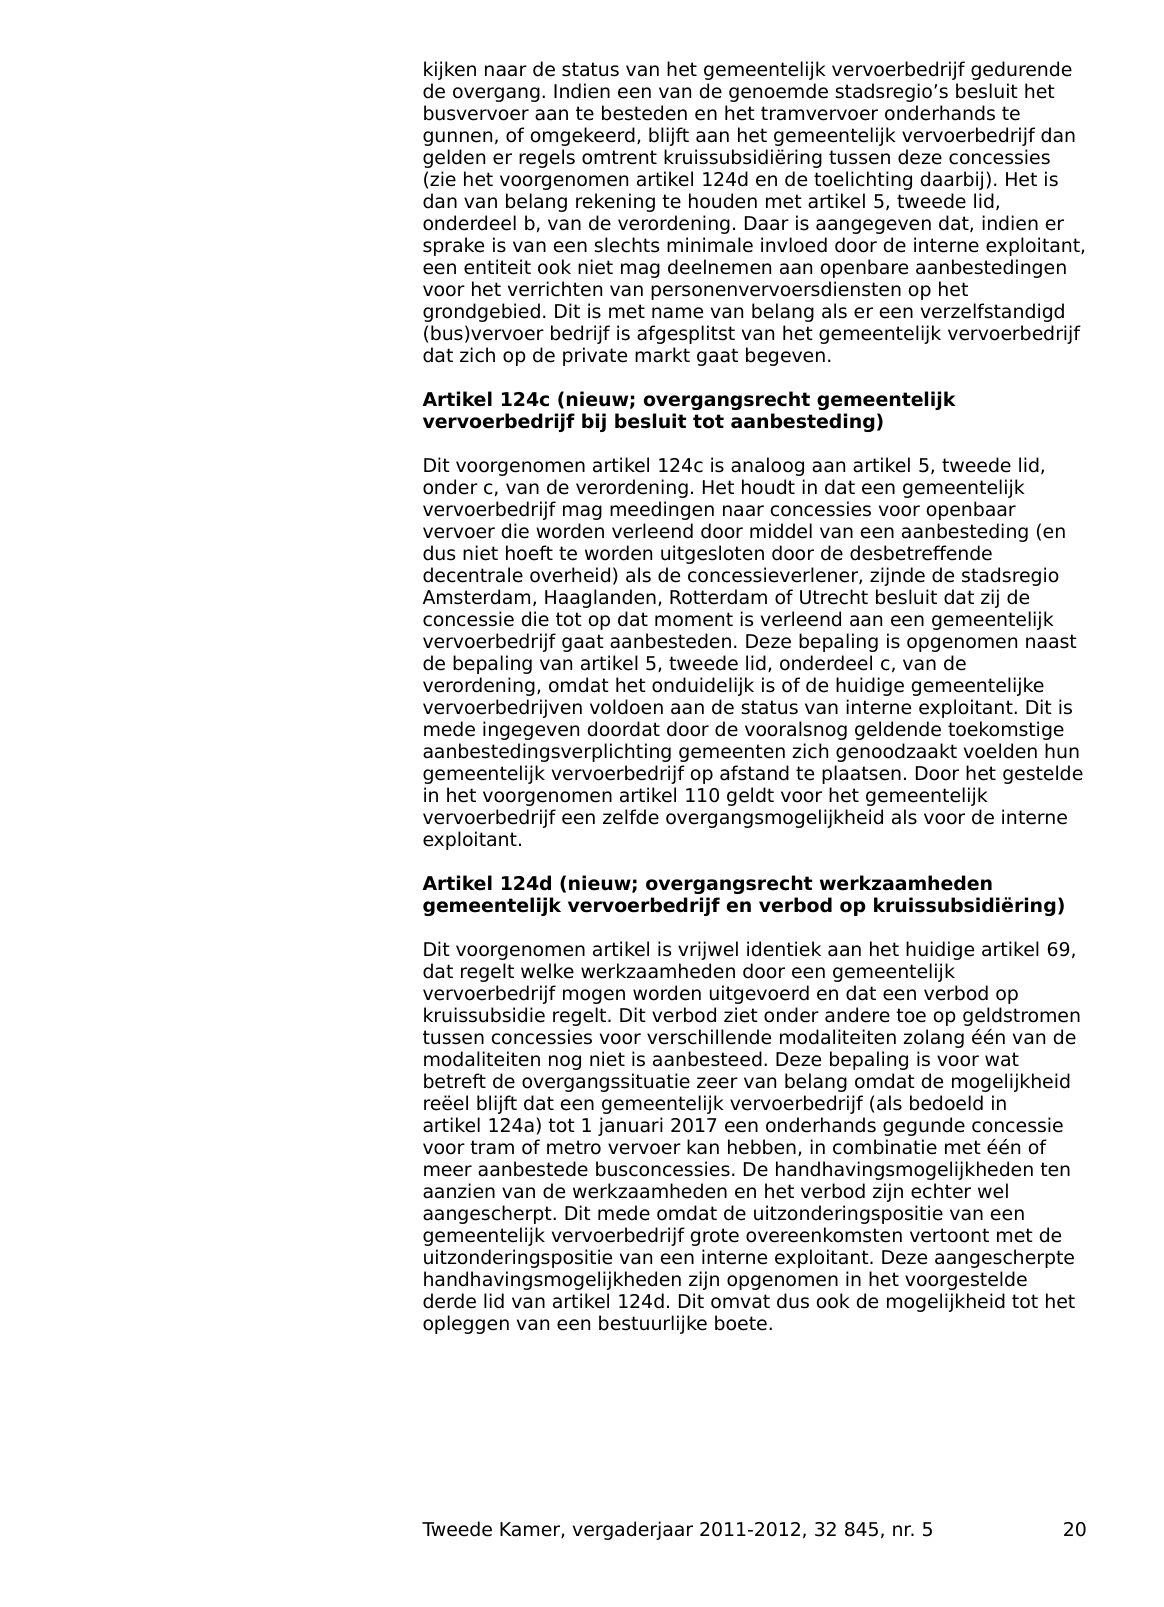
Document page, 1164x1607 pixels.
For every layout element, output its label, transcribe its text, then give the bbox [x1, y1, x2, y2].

subtitle Artikel 124d (nieuw; overgangsrecht werkzaamheden gemeentelijk vervoerbedrijf en verbod op kruissubsidiëring) [422, 873, 1087, 917]
text kijken naar de status van het gemeentelijk vervoerbedrijf gedurende de overgang. Indien een van de genoemde stadsregio’s besluit het busvervoer aan te besteden en het tramvervoer onderhands te gunnen, of omgekeerd, blijft aan het gemeentelijk vervoerbedrijf dan gelden er regels omtrent kruissubsidiëring tussen deze concessies (zie het voorgenomen artikel 124d en de toelichting daarbij). Het is dan van belang rekening te houden met artikel 5, tweede lid, onderdeel b, van de verordening. Daar is aangegeven dat, indien er sprake is van een slechts minimale invloed door de interne exploitant, een entiteit ook niet mag deelnemen aan openbare aanbestedingen voor het verrichten van personenvervoersdiensten op het grondgebied. Dit is met name van belang als er een verzelfstandigd (bus)vervoer bedrijf is afgesplitst van het gemeentelijk vervoerbedrijf dat zich op de private markt gaat begeven. [422, 59, 1087, 367]
text Dit voorgenomen artikel is vrijwel identiek aan het huidige artikel 69, dat regelt welke werkzaamheden door een gemeentelijk vervoerbedrijf mogen worden uitgevoerd en dat een verbod op kruissubsidie regelt. Dit verbod ziet onder andere toe op geldstromen tussen concessies voor verschillende modaliteiten zolang één van de modaliteiten nog niet is aanbesteed. Deze bepaling is voor wat betreft de overgangssituatie zeer van belang omdat de mogelijkheid reëel blijft dat een gemeentelijk vervoerbedrijf (als bedoeld in artikel 124a) tot 1 januari 2017 een onderhands gegunde concessie voor tram of metro vervoer kan hebben, in combinatie met één of meer aanbestede busconcessies. De handhavingsmogelijkheden ten aanzien van de werkzaamheden en het verbod zijn echter wel aangescherpt. Dit mede omdat de uitzonderingspositie van een gemeentelijk vervoerbedrijf grote overeenkomsten vertoont met de uitzonderingspositie van een interne exploitant. Deze aangescherpte handhavingsmogelijkheden zijn opgenomen in het voorgestelde derde lid van artikel 124d. Dit omvat dus ook de mogelijkheid tot het opleggen van een bestuurlijke boete. [422, 939, 1087, 1335]
subtitle Artikel 124c (nieuw; overgangsrecht gemeentelijk vervoerbedrijf bij besluit tot aanbesteding) [422, 389, 1087, 433]
text Dit voorgenomen artikel 124c is analoog aan artikel 5, tweede lid, onder c, van de verordening. Het houdt in dat een gemeentelijk vervoerbedrijf mag meedingen naar concessies voor openbaar vervoer die worden verleend door middel van een aanbesteding (en dus niet hoeft te worden uitgesloten door de desbetreffende decentrale overheid) als de concessieverlener, zijnde de stadsregio Amsterdam, Haaglanden, Rotterdam of Utrecht besluit dat zij de concessie die tot op dat moment is verleend aan een gemeentelijk vervoerbedrijf gaat aanbesteden. Deze bepaling is opgenomen naast de bepaling van artikel 5, tweede lid, onderdeel c, van de verordening, omdat het onduidelijk is of de huidige gemeentelijke vervoerbedrijven voldoen aan de status van interne exploitant. Dit is mede ingegeven doordat door de vooralsnog geldende toekomstige aanbestedingsverplichting gemeenten zich genoodzaakt voelden hun gemeentelijk vervoerbedrijf op afstand te plaatsen. Door het gestelde in het voorgenomen artikel 110 geldt voor het gemeentelijk vervoerbedrijf een zelfde overgangsmogelijkheid als voor de interne exploitant. [422, 455, 1087, 851]
